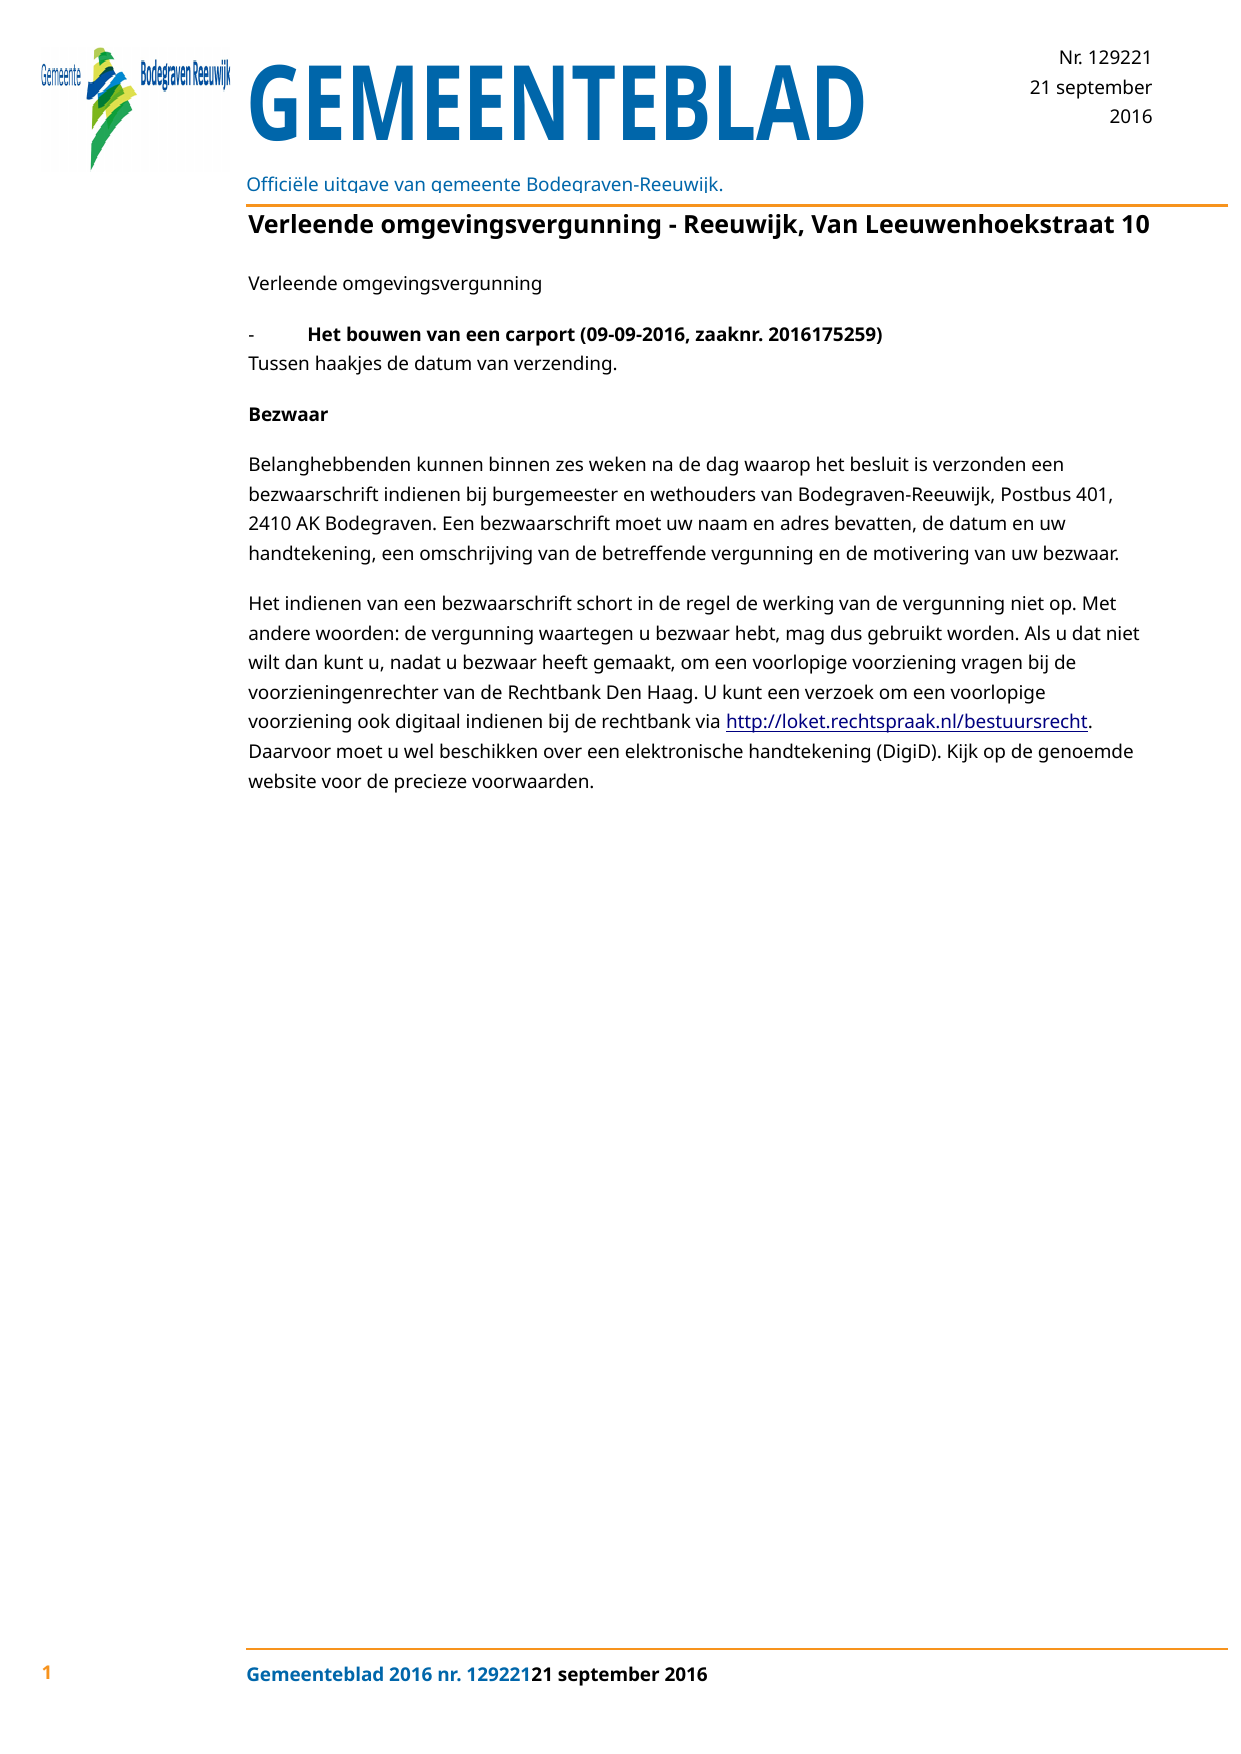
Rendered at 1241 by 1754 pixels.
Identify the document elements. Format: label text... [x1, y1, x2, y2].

text Belanghebbenden kunnen binnen zes weken na de dag waarop het besluit is verzonden een bezwaarschrift indienen bij burgemeester en wethouders van Bodegraven-Reeuwijk, Postbus 401, 2410 AK Bodegraven. Een bezwaarschrift moet uw naam en adres bevatten, de datum en uw handtekening, een omschrijving van de betreffende vergunning en de motivering van uw bezwaar. [248, 451, 1152, 566]
list Het bouwen van een carport (09‑09‑2016, zaaknr. 2016175259) [248, 321, 1152, 346]
text Tussen haakjes de datum van verzending. [248, 350, 1152, 376]
text Bezwaar [248, 401, 1152, 426]
picture [41, 47, 231, 172]
text Verleende omgevingsvergunning [248, 270, 1152, 296]
text Het indienen van een bezwaarschrift schort in de regel de werking van de vergunning niet op. Met andere woorden: de vergunning waartegen u bezwaar hebt, mag dus gebruikt worden. Als u dat niet wilt dan kunt u, nadat u bezwaar heeft gemaakt, om een voorlopige voorziening vragen bij de voorzieningenrechter van de Rechtbank Den Haag. U kunt een verzoek om een voorlopige voorziening ook digitaal indienen bij de rechtbank via http://loket.rechtspraak.nl/bestuursrecht. Daarvoor moet u wel beschikken over een elektronische handtekening (DigiD). Kijk op de genoemde website voor de precieze voorwaarden. [248, 590, 1152, 793]
text Verleende omgevingsvergunning - Reeuwijk, Van Leeuwenhoekstraat 10 [248, 207, 1152, 241]
